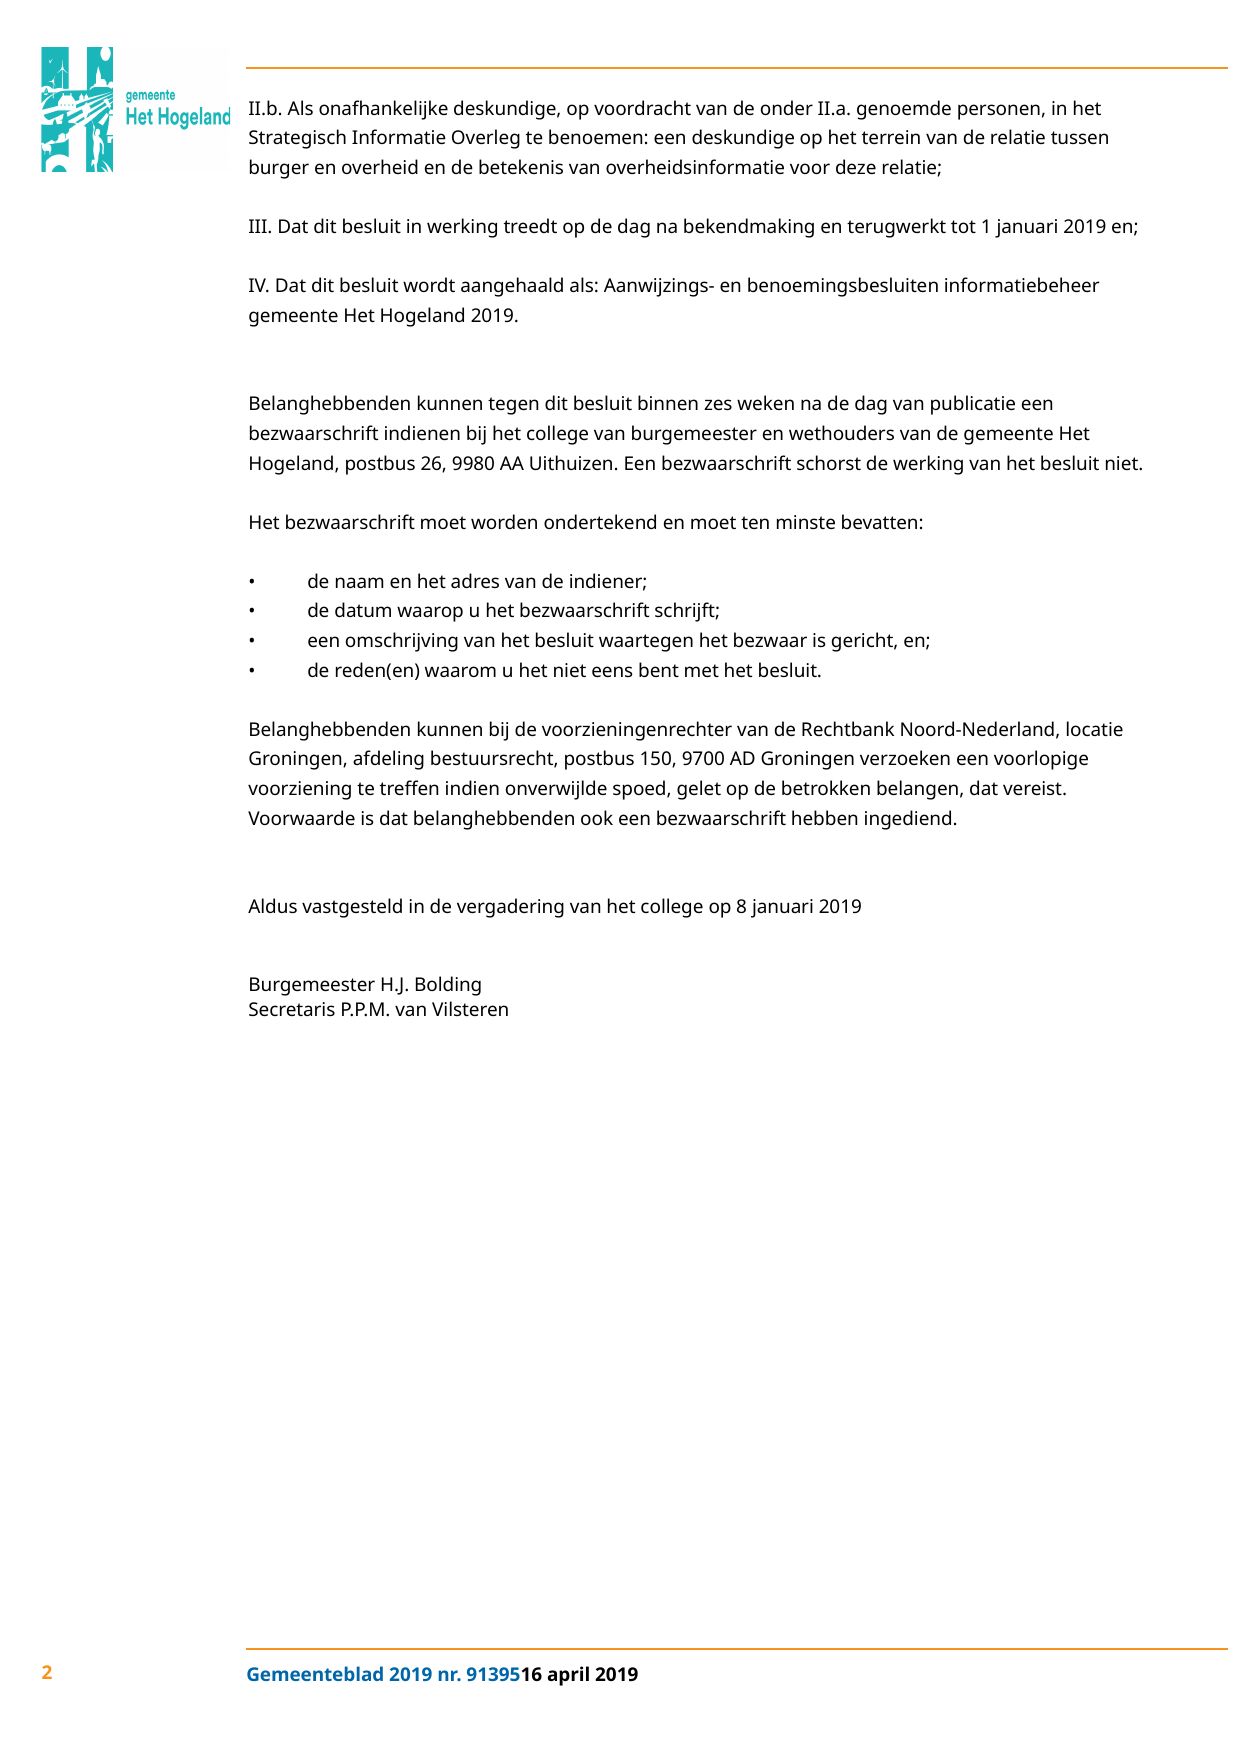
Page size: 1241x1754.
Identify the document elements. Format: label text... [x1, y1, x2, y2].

picture [41, 47, 231, 172]
text IV. Dat dit besluit wordt aangehaald als: Aanwijzings- en benoemingsbesluiten informatiebeheer gemeente Het Hogeland 2019. [248, 272, 1152, 328]
text Belanghebbenden kunnen tegen dit besluit binnen zes weken na de dag van publicatie een bezwaarschrift indienen bij het college van burgemeester en wethouders van de gemeente Het Hogeland, postbus 26, 9980 AA Uithuizen. Een bezwaarschrift schorst de werking van het besluit niet. [248, 391, 1152, 476]
text Het bezwaarschrift moet worden ondertekend en moet ten minste bevatten: [248, 509, 1152, 535]
list de reden(en) waarom u het niet eens bent met het besluit. [248, 657, 1152, 683]
text Secretaris P.P.M. van Vilsteren [248, 996, 1152, 1022]
list de naam en het adres van de indiener; [248, 568, 1152, 594]
list een omschrijving van het besluit waartegen het bezwaar is gericht, en; [248, 627, 1152, 653]
text II.b. Als onafhankelijke deskundige, op voordracht van de onder II.a. genoemde personen, in het Strategisch Informatie Overleg te benoemen: een deskundige op het terrein van de relatie tussen burger en overheid en de betekenis van overheidsinformatie voor deze relatie; [248, 95, 1152, 180]
text Belanghebbenden kunnen bij de voorzieningenrechter van de Rechtbank Noord-Nederland, locatie Groningen, afdeling bestuursrecht, postbus 150, 9700 AD Groningen verzoeken een voorlopige voorziening te treffen indien onverwijlde spoed, gelet op de betrokken belangen, dat vereist. Voorwaarde is dat belanghebbenden ook een bezwaarschrift hebben ingediend. [248, 716, 1152, 831]
text Burgemeester H.J. Bolding [248, 971, 1152, 996]
list de datum waarop u het bezwaarschrift schrijft; [248, 598, 1152, 623]
text Aldus vastgesteld in de vergadering van het college op 8 januari 2019 [248, 893, 1152, 919]
text III. Dat dit besluit in werking treedt op de dag na bekendmaking en terugwerkt tot 1 januari 2019 en; [248, 213, 1152, 239]
